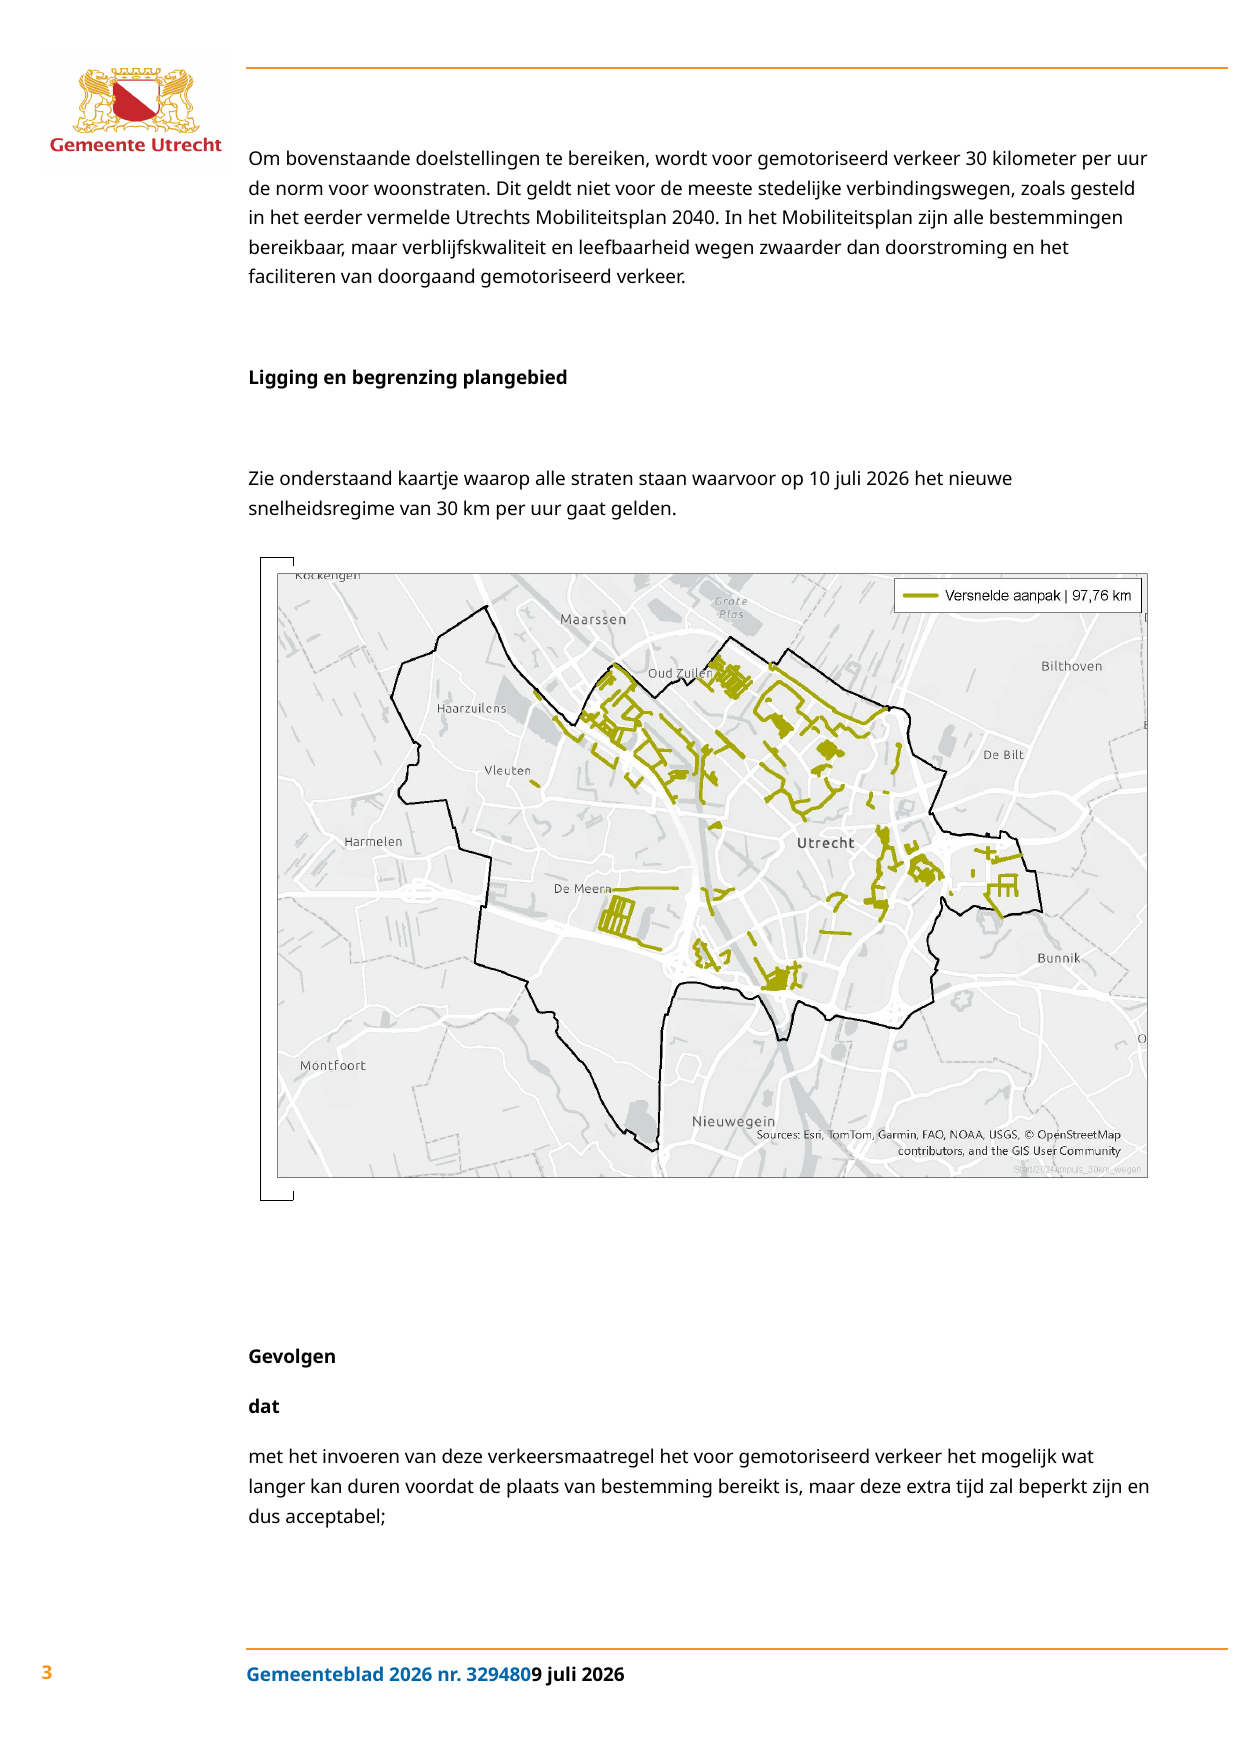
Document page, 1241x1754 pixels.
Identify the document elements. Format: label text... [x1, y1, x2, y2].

text Zie onderstaand kaartje waarop alle straten staan waarvoor op 10 juli 2026 het nieuwe snelheidsregime van 30 km per uur gaat gelden. [248, 465, 1152, 521]
text Ligging en begrenzing plangebied [248, 364, 1152, 390]
text Om bovenstaande doelstellingen te bereiken, wordt voor gemotoriseerd verkeer 30 kilometer per uur de norm voor woonstraten. Dit geldt niet voor de meeste stedelijke verbindingswegen, zoals gesteld in het eerder vermelde Utrechts Mobiliteitsplan 2040. In het Mobiliteitsplan zijn alle bestemmingen bereikbaar, maar verblijfskwaliteit en leefbaarheid wegen zwaarder dan doorstroming en het faciliteren van doorgaand gemotoriseerd verkeer. [248, 145, 1152, 289]
picture [41, 47, 231, 172]
picture [268, 566, 1156, 1191]
text Gevolgen [248, 1343, 1152, 1368]
text met het invoeren van deze verkeersmaatregel het voor gemotoriseerd verkeer het mogelijk wat langer kan duren voordat de plaats van bestemming bereikt is, maar deze extra tijd zal beperkt zijn en dus acceptabel; [248, 1444, 1152, 1528]
text dat [248, 1393, 1152, 1419]
